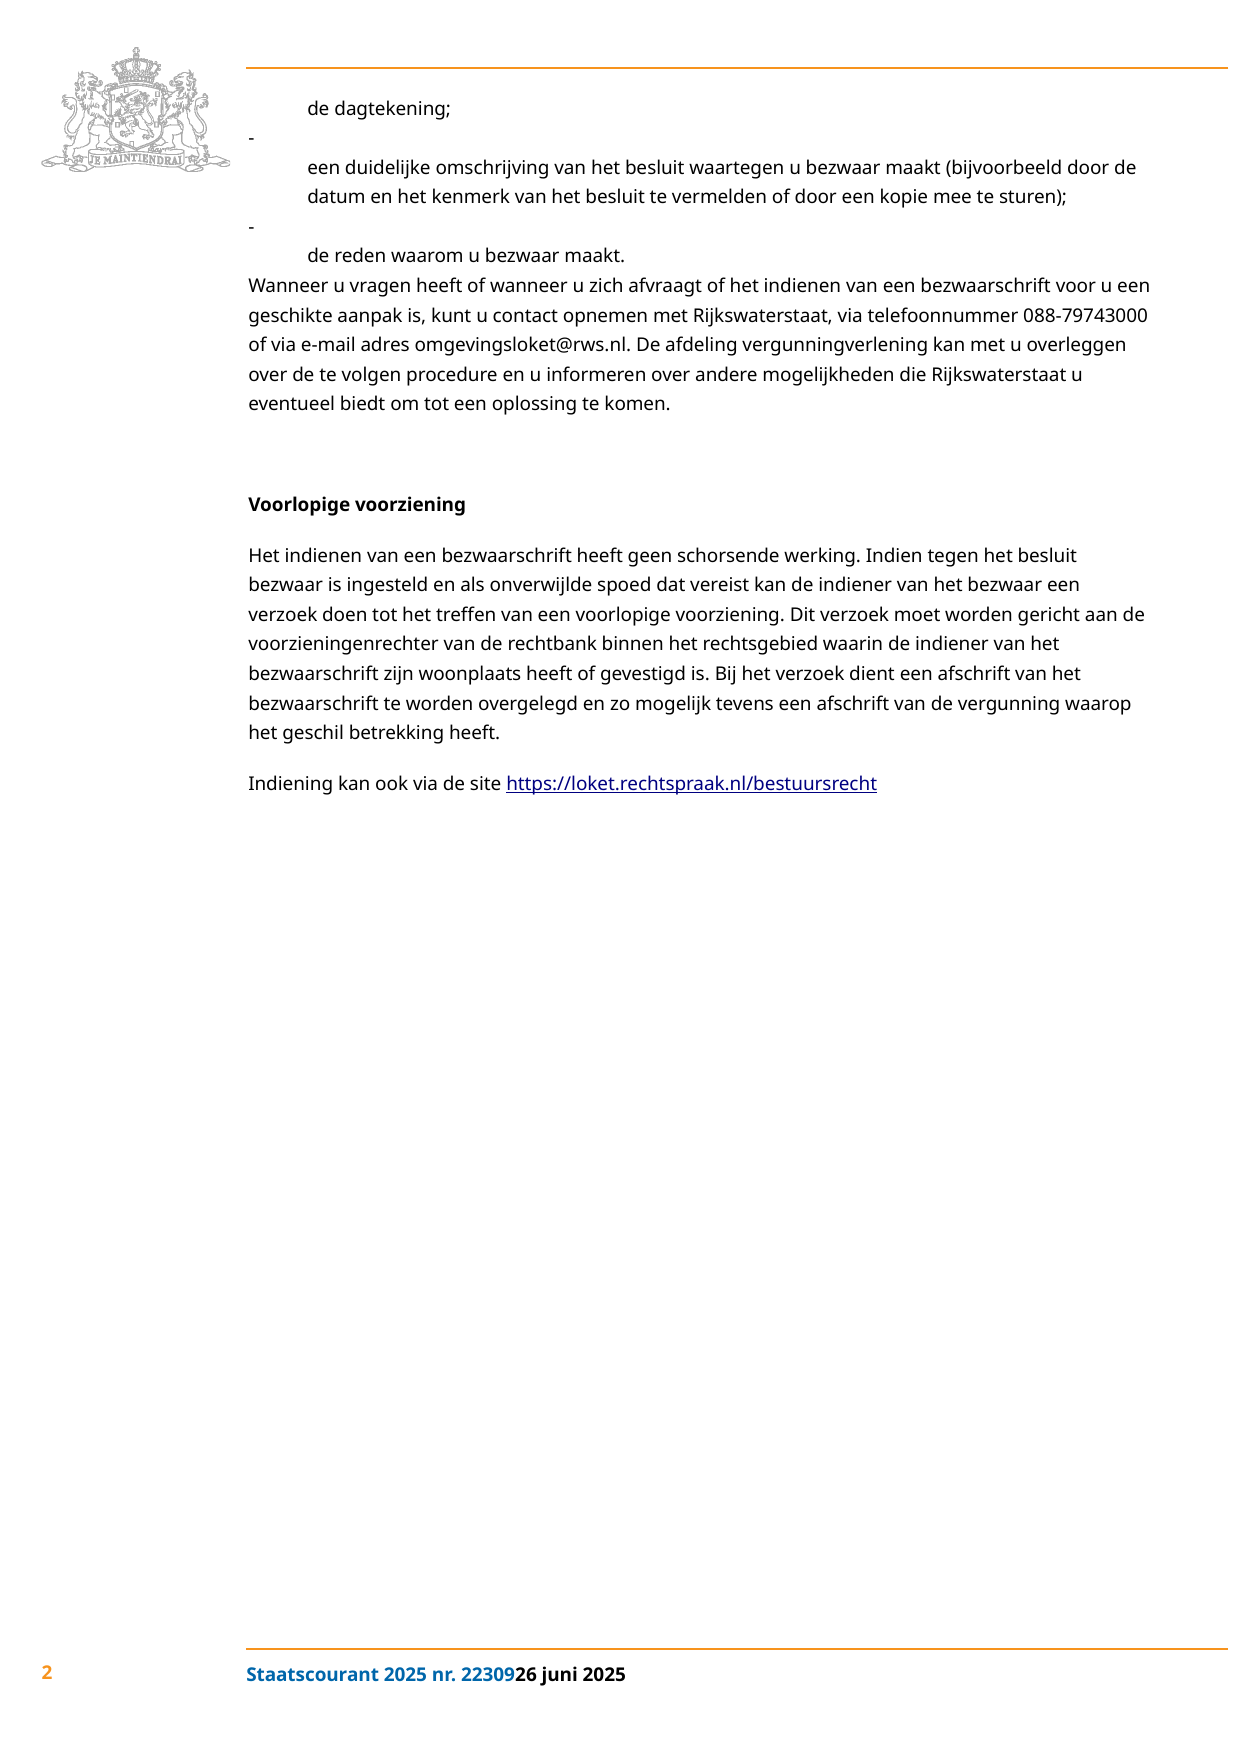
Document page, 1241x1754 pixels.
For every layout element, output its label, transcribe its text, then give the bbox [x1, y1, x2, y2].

list de dagtekening; [248, 95, 1152, 121]
text Het indienen van een bezwaarschrift heeft geen schorsende werking. Indien tegen het besluit bezwaar is ingesteld en als onverwijlde spoed dat vereist kan de indiener van het bezwaar een verzoek doen tot het treffen van een voorlopige voorziening. Dit verzoek moet worden gericht aan de voorzieningenrechter van de rechtbank binnen het rechtsgebied waarin de indiener van het bezwaarschrift zijn woonplaats heeft of gevestigd is. Bij het verzoek dient een afschrift van het bezwaarschrift te worden overgelegd en zo mogelijk tevens een afschrift van de vergunning waarop het geschil betrekking heeft. [248, 542, 1152, 745]
text Wanneer u vragen heeft of wanneer u zich afvraagt of het indienen van een bezwaarschrift voor u een geschikte aanpak is, kunt u contact opnemen met Rijkswaterstaat, via telefoonnummer 088-79743000 of via e-mail adres omgevingsloket@rws.nl. De afdeling vergunningverlening kan met u overleggen over de te volgen procedure en u informeren over andere mogelijkheden die Rijkswaterstaat u eventueel biedt om tot een oplossing te komen. [248, 272, 1152, 416]
text Indiening kan ook via de site https://loket.rechtspraak.nl/bestuursrecht [248, 770, 1152, 796]
list een duidelijke omschrijving van het besluit waartegen u bezwaar maakt (bijvoorbeeld door de datum en het kenmerk van het besluit te vermelden of door een kopie mee te sturen); [248, 154, 1152, 209]
text Voorlopige voorziening [248, 491, 1152, 517]
picture [41, 47, 231, 172]
list de reden waarom u bezwaar maakt. [248, 243, 1152, 268]
